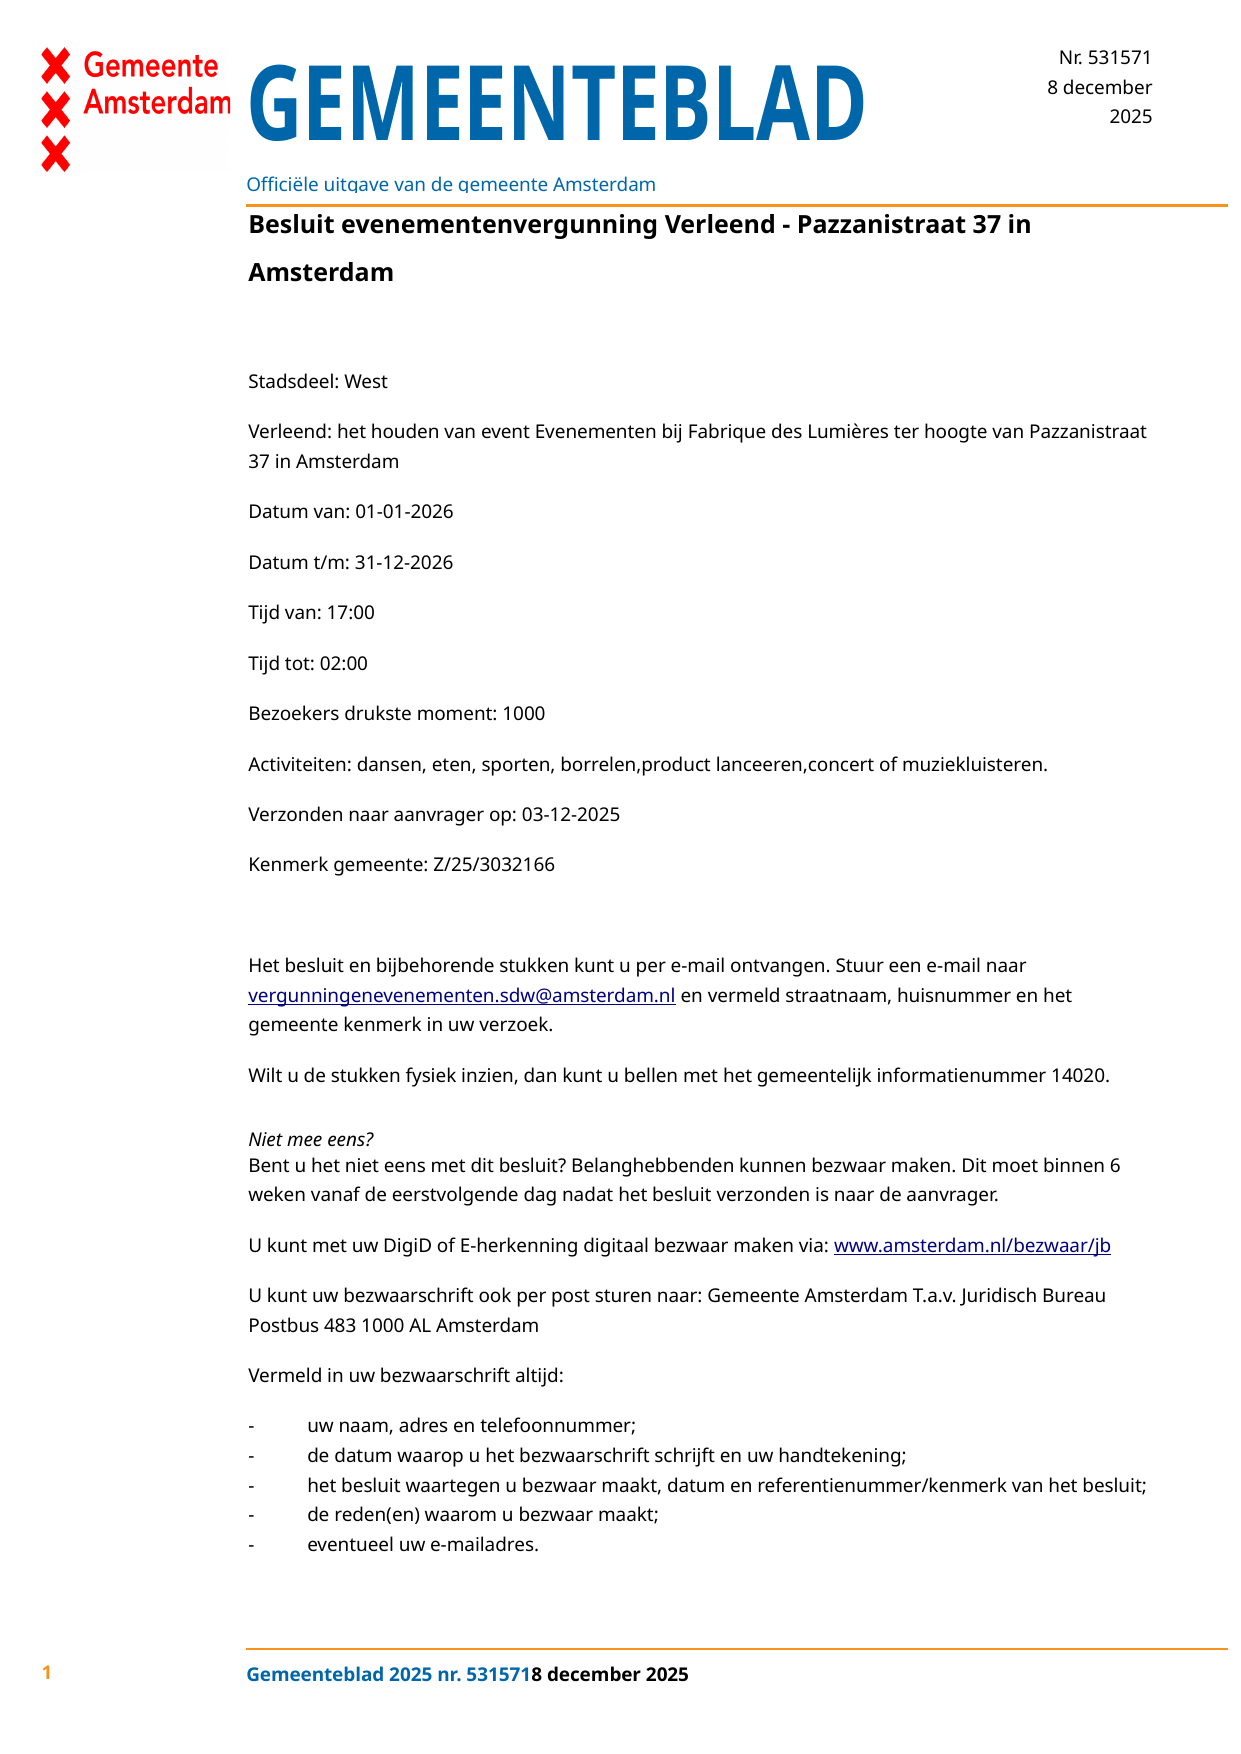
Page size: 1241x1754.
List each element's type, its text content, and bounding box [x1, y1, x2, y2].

text Tijd van: 17:00 [248, 599, 1152, 625]
text Het besluit en bijbehorende stukken kunt u per e-mail ontvangen. Stuur een e-mail naar vergunningenevenementen.sdw@amsterdam.nl en vermeld straatnaam, huisnummer en het gemeente kenmerk in uw verzoek. [248, 952, 1152, 1037]
list uw naam, adres en telefoonnummer; [248, 1413, 1152, 1438]
text U kunt uw bezwaarschrift ook per post sturen naar: Gemeente Amsterdam T.a.v. Juridisch Bureau Postbus 483 1000 AL Amsterdam [248, 1282, 1152, 1337]
text Activiteiten: dansen, eten, sporten, borrelen,product lanceeren,concert of muziekluisteren. [248, 751, 1152, 777]
text Stadsdeel: West [248, 368, 1152, 394]
text Besluit evenementenvergunning Verleend - Pazzanistraat 37 in Amsterdam [248, 207, 1152, 288]
text Bent u het niet eens met dit besluit? Belanghebbenden kunnen bezwaar maken. Dit moet binnen 6 weken vanaf de eerstvolgende dag nadat het besluit verzonden is naar de aanvrager. [248, 1152, 1152, 1207]
text Niet mee eens? [248, 1126, 1152, 1152]
list de datum waarop u het bezwaarschrift schrijft en uw handtekening; [248, 1442, 1152, 1468]
text Tijd tot: 02:00 [248, 650, 1152, 676]
text Verzonden naar aanvrager op: 03-12-2025 [248, 801, 1152, 827]
text Datum van: 01-01-2026 [248, 499, 1152, 524]
text Datum t/m: 31-12-2026 [248, 549, 1152, 575]
text Kenmerk gemeente: Z/25/3032166 [248, 852, 1152, 877]
list eventueel uw e-mailadres. [248, 1531, 1152, 1557]
text Verleend: het houden van event Evenementen bij Fabrique des Lumières ter hoogte van Pazzanistraat 37 in Amsterdam [248, 419, 1152, 474]
text Vermeld in uw bezwaarschrift altijd: [248, 1362, 1152, 1388]
picture [41, 47, 231, 172]
text Bezoekers drukste moment: 1000 [248, 700, 1152, 726]
list de reden(en) waarom u bezwaar maakt; [248, 1501, 1152, 1527]
text Wilt u de stukken fysiek inzien, dan kunt u bellen met het gemeentelijk informatienummer 14020. [248, 1062, 1152, 1088]
text U kunt met uw DigiD of E-herkenning digitaal bezwaar maken via: www.amsterdam.nl/bezwaar/jb [248, 1232, 1152, 1257]
list het besluit waartegen u bezwaar maakt, datum en referentienummer/kenmerk van het besluit; [248, 1472, 1152, 1497]
